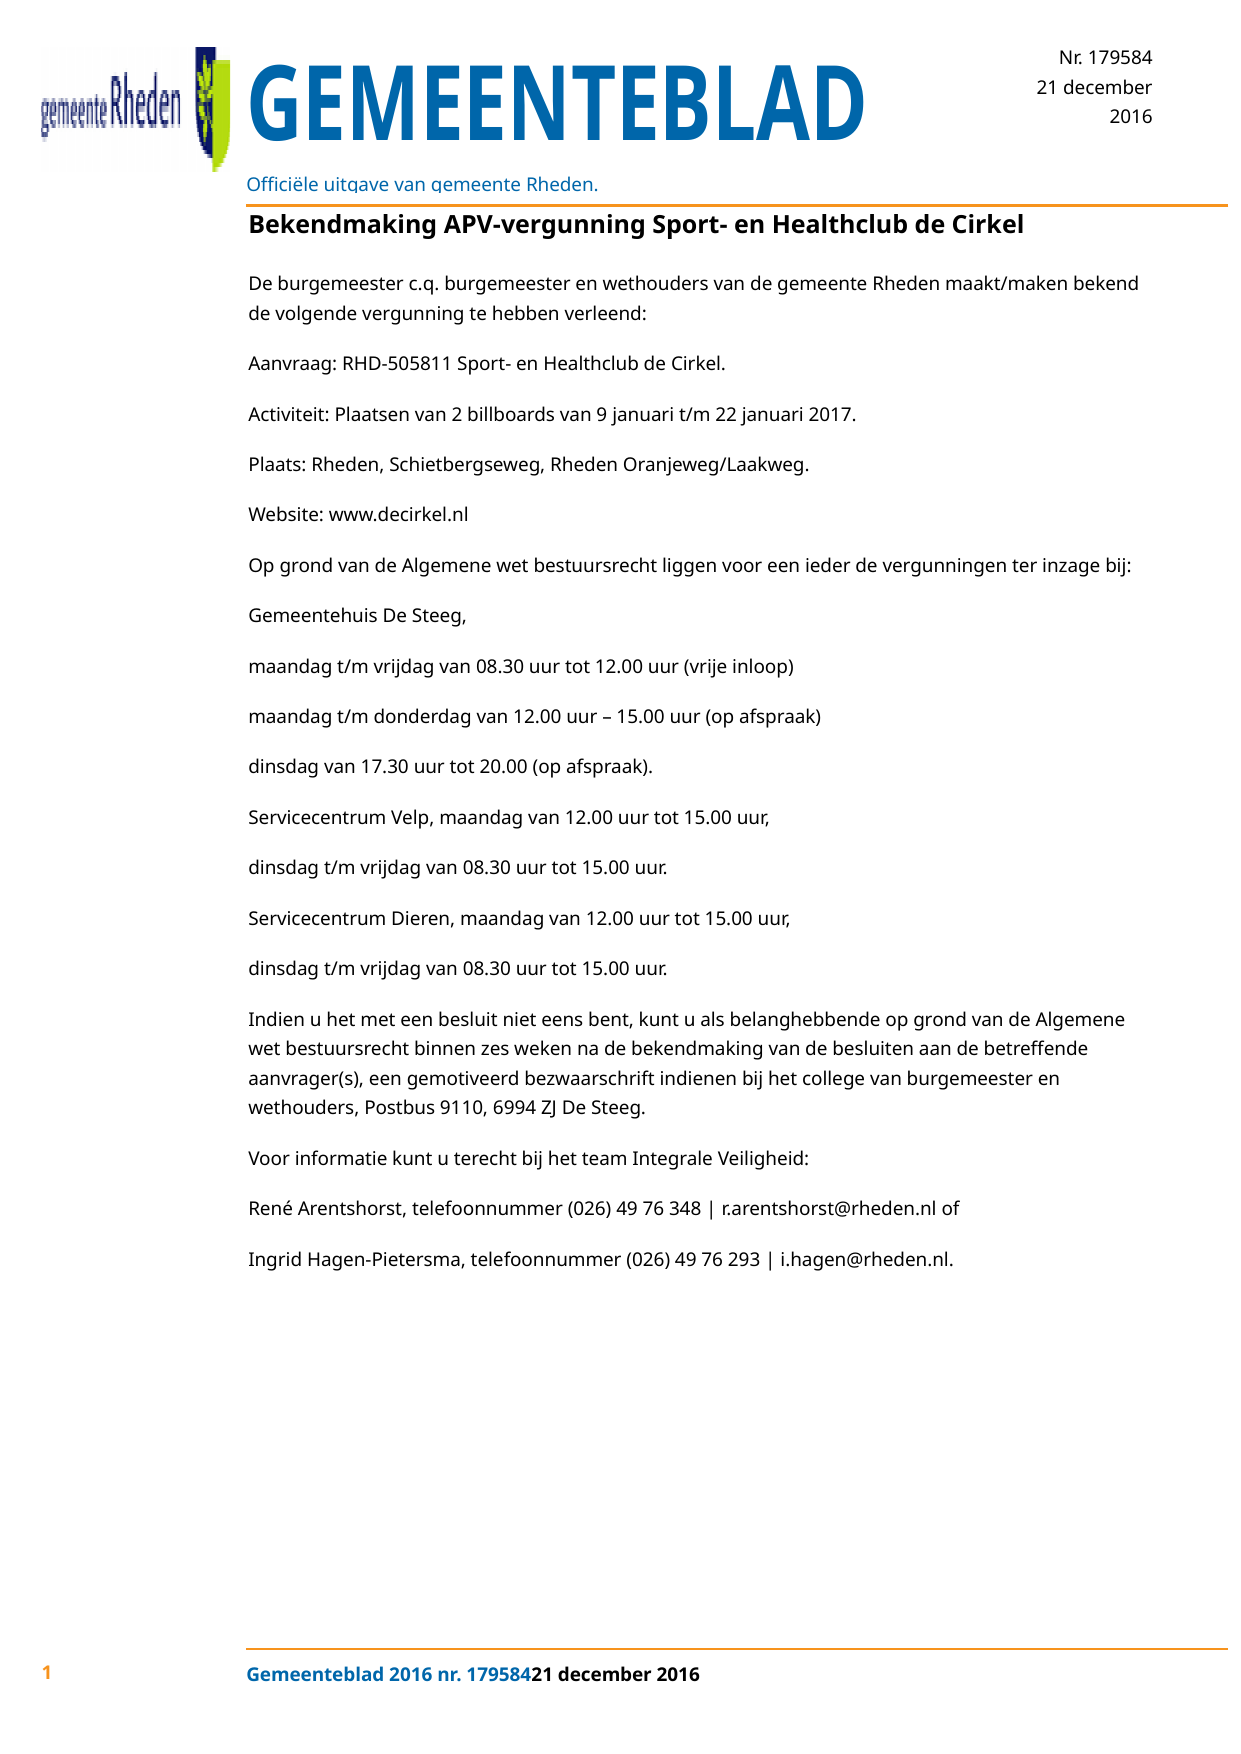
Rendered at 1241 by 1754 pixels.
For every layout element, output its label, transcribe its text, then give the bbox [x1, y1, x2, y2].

text Gemeentehuis De Steeg, [248, 602, 1152, 628]
text maandag t/m donderdag van 12.00 uur – 15.00 uur (op afspraak) [248, 703, 1152, 729]
text Plaats: Rheden, Schietbergseweg, Rheden Oranjeweg/Laakweg. [248, 451, 1152, 477]
text Aanvraag: RHD-505811 Sport- en Healthclub de Cirkel. [248, 350, 1152, 376]
text maandag t/m vrijdag van 08.30 uur tot 12.00 uur (vrije inloop) [248, 653, 1152, 678]
text De burgemeester c.q. burgemeester en wethouders van de gemeente Rheden maakt/maken bekend de volgende vergunning te hebben verleend: [248, 270, 1152, 326]
text Activiteit: Plaatsen van 2 billboards van 9 januari t/m 22 januari 2017. [248, 401, 1152, 426]
picture [41, 47, 231, 172]
text Ingrid Hagen-Pietersma, telefoonnummer (026) 49 76 293 | i.hagen@rheden.nl. [248, 1246, 1152, 1271]
text Voor informatie kunt u terecht bij het team Integrale Veiligheid: [248, 1145, 1152, 1171]
text René Arentshorst, telefoonnummer (026) 49 76 348 | r.arentshorst@rheden.nl of [248, 1195, 1152, 1221]
text Servicecentrum Dieren, maandag van 12.00 uur tot 15.00 uur, [248, 905, 1152, 931]
text dinsdag t/m vrijdag van 08.30 uur tot 15.00 uur. [248, 955, 1152, 981]
text dinsdag van 17.30 uur tot 20.00 (op afspraak). [248, 754, 1152, 779]
text Op grond van de Algemene wet bestuursrecht liggen voor een ieder de vergunningen ter inzage bij: [248, 552, 1152, 578]
text Bekendmaking APV-vergunning Sport- en Healthclub de Cirkel [248, 207, 1152, 241]
text dinsdag t/m vrijdag van 08.30 uur tot 15.00 uur. [248, 854, 1152, 880]
text Website: www.decirkel.nl [248, 502, 1152, 527]
text Indien u het met een besluit niet eens bent, kunt u als belanghebbende op grond van de Algemene wet bestuursrecht binnen zes weken na de bekendmaking van de besluiten aan de betreffende aanvrager(s), een gemotiveerd bezwaarschrift indienen bij het college van burgemeester en wethouders, Postbus 9110, 6994 ZJ De Steeg. [248, 1006, 1152, 1120]
text Servicecentrum Velp, maandag van 12.00 uur tot 15.00 uur, [248, 804, 1152, 830]
